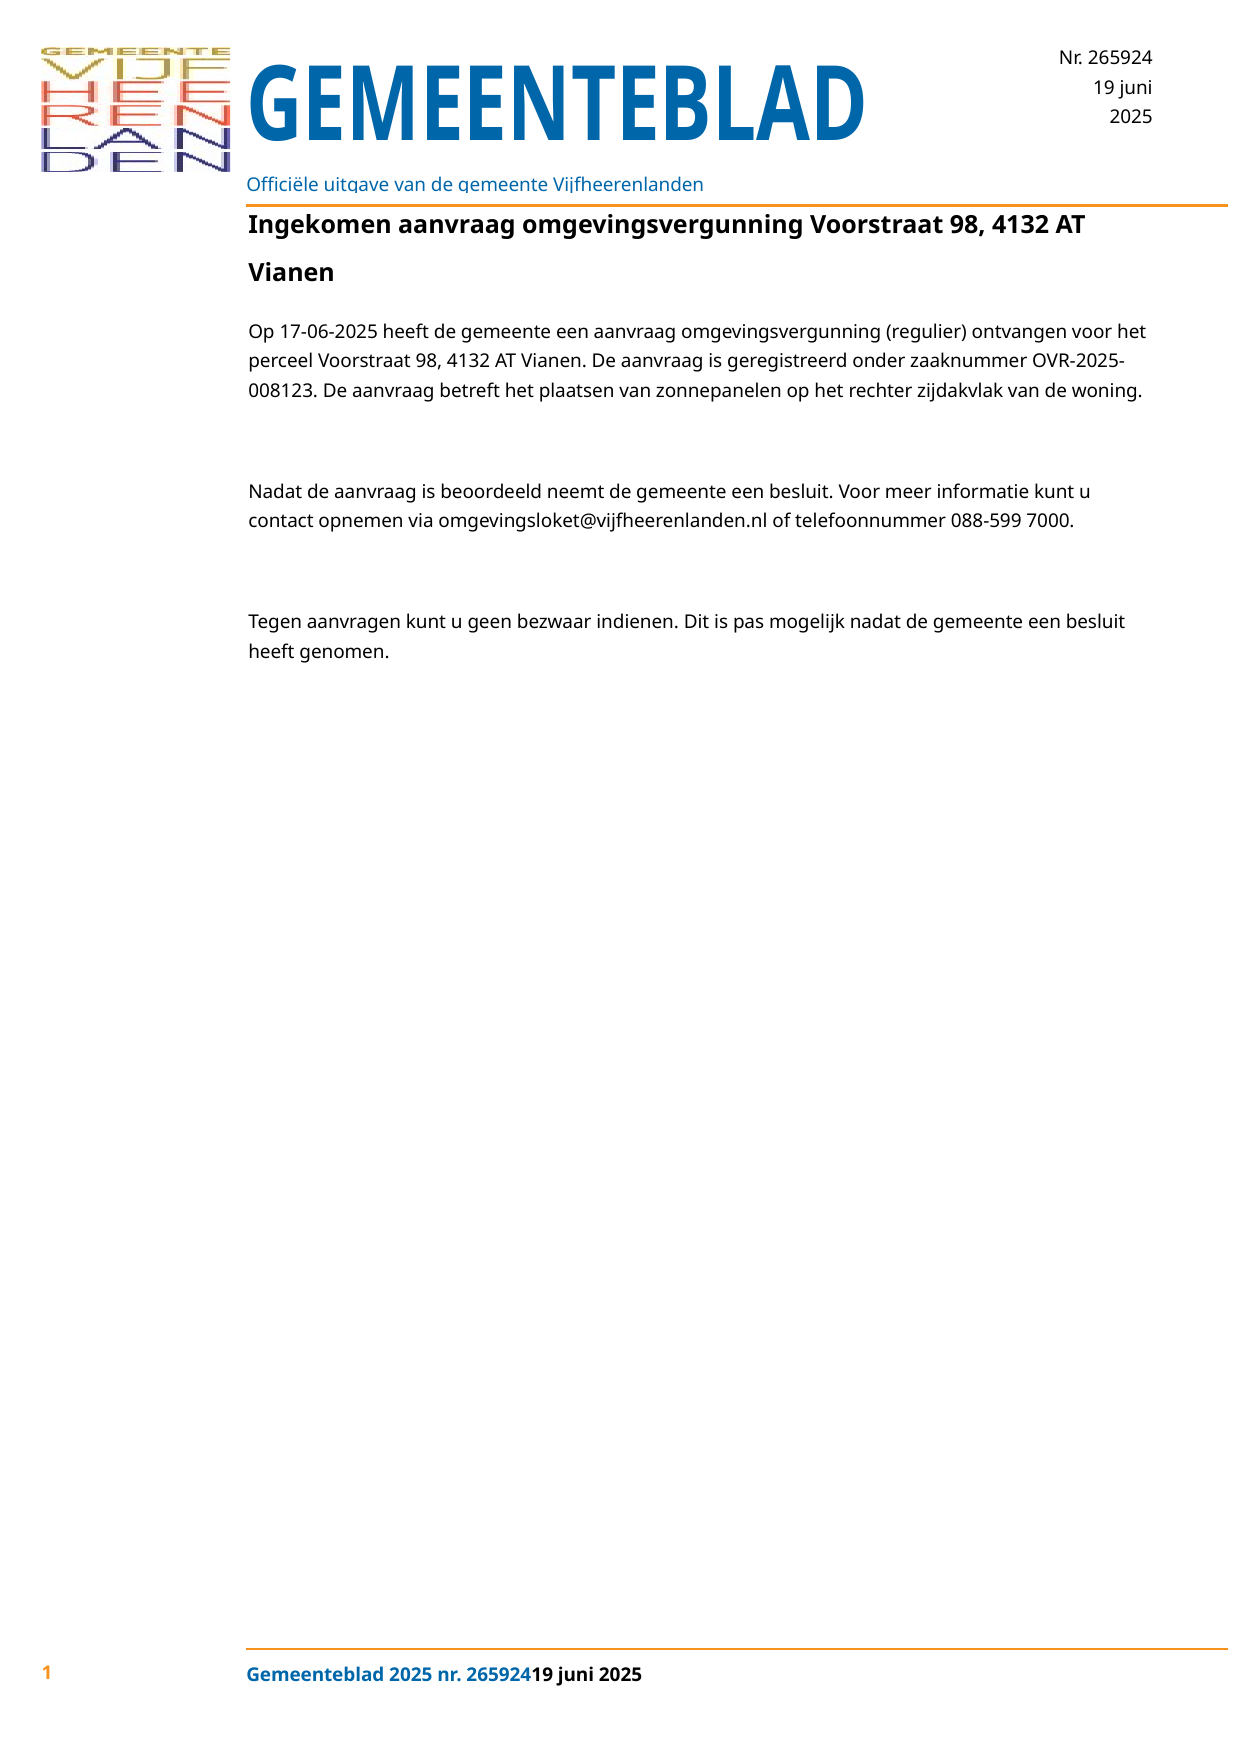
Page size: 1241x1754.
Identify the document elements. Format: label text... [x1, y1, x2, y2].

text Op 17-06-2025 heeft de gemeente een aanvraag omgevingsvergunning (regulier) ontvangen voor het perceel Voorstraat 98, 4132 AT Vianen. De aanvraag is geregistreerd onder zaaknummer OVR-2025-008123. De aanvraag betreft het plaatsen van zonnepanelen op het rechter zijdakvlak van de woning. [248, 318, 1152, 403]
text Tegen aanvragen kunt u geen bezwaar indienen. Dit is pas mogelijk nadat de gemeente een besluit heeft genomen. [248, 608, 1152, 664]
text Nadat de aanvraag is beoordeeld neemt de gemeente een besluit. Voor meer informatie kunt u contact opnemen via omgevingsloket@vijfheerenlanden.nl of telefoonnummer 088-599 7000. [248, 478, 1152, 533]
text Ingekomen aanvraag omgevingsvergunning Voorstraat 98, 4132 AT Vianen [248, 207, 1152, 288]
picture [41, 47, 231, 172]
